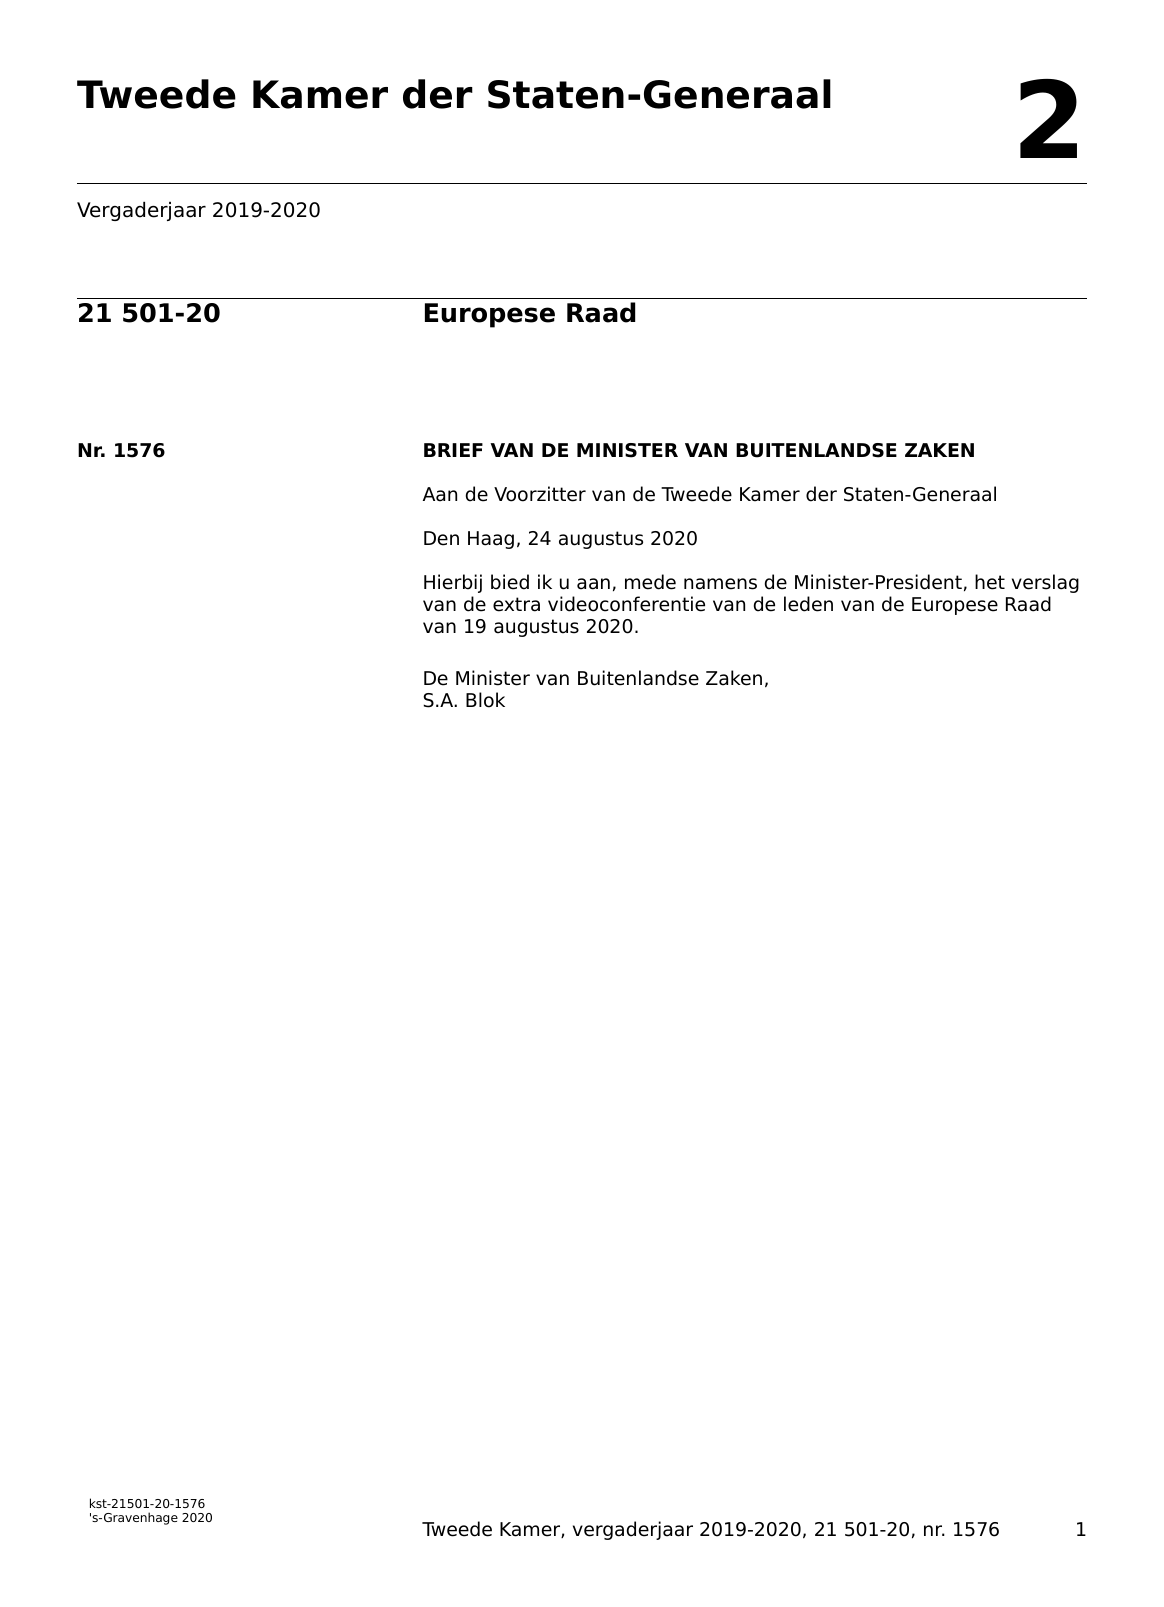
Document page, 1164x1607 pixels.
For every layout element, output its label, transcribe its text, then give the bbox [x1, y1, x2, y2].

text Hierbij bied ik u aan, mede namens de Minister-President, het verslag van de extra videoconferentie van de leden van de Europese Raad van 19 augustus 2020. [422, 572, 1087, 638]
subtitle 21 501-20 Europese Raad [77, 299, 1087, 329]
subtitle Nr. 1576 BRIEF VAN DE MINISTER VAN BUITENLANDSE ZAKEN [77, 440, 1087, 462]
text Aan de Voorzitter van de Tweede Kamer der Staten-Generaal [422, 484, 1087, 506]
text Den Haag, 24 augustus 2020 [422, 528, 1087, 550]
table_cell Vergaderjaar 2019-2020 [77, 184, 1087, 298]
table_header Tweede Kamer der Staten-Generaal [77, 59, 886, 183]
text De Minister van Buitenlandse Zaken, S.A. Blok [422, 668, 1087, 712]
table_header 2 [886, 59, 1087, 183]
text 's-Gravenhage 2020 [88, 1511, 323, 1525]
text kst-21501-20-1576 [88, 1497, 323, 1511]
